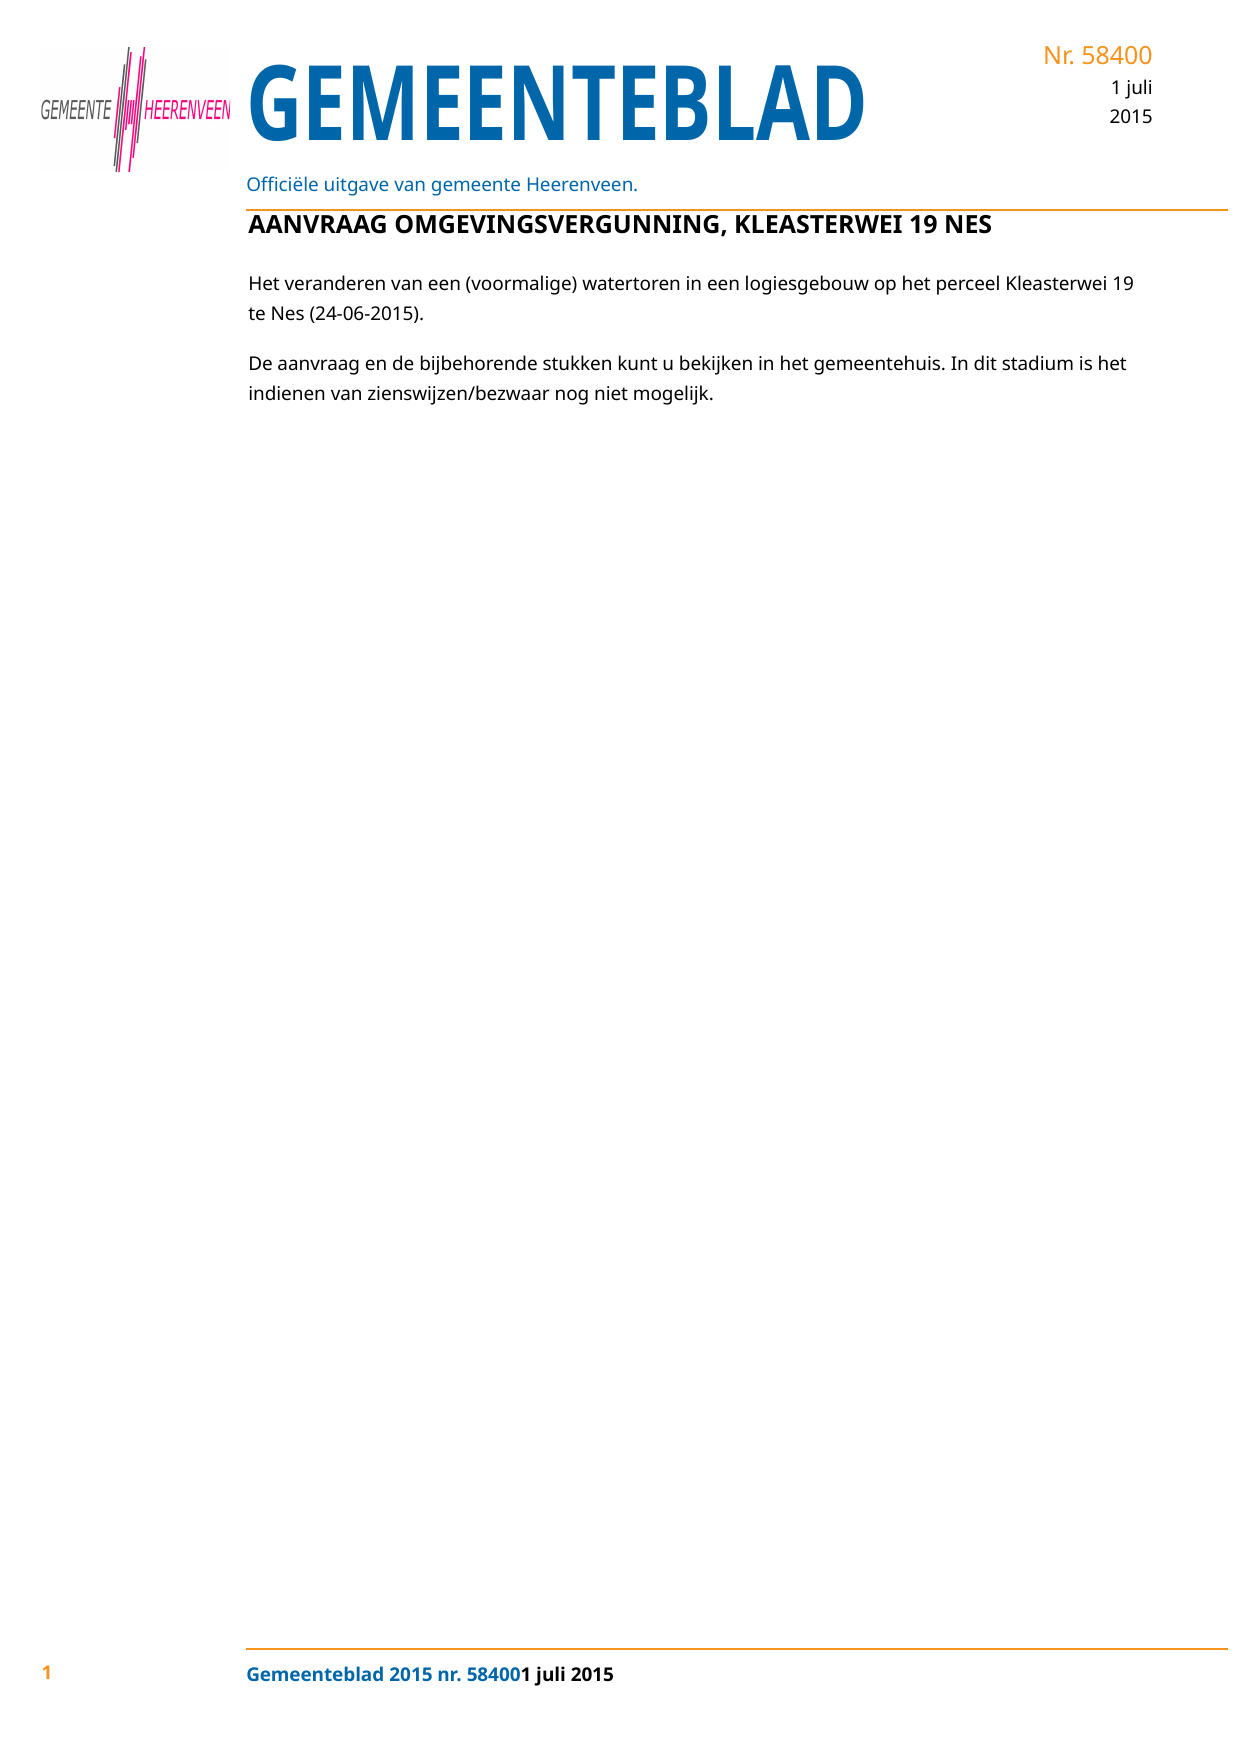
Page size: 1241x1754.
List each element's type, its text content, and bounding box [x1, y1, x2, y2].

text Het veranderen van een (voormalige) watertoren in een logiesgebouw op het perceel Kleasterwei 19 te Nes (24-06-2015). [248, 270, 1152, 326]
picture [41, 47, 231, 172]
text AANVRAAG OMGEVINGSVERGUNNING, KLEASTERWEI 19 NES [248, 211, 1152, 241]
text De aanvraag en de bijbehorende stukken kunt u bekijken in het gemeentehuis. In dit stadium is het indienen van zienswijzen/bezwaar nog niet mogelijk. [248, 350, 1152, 406]
